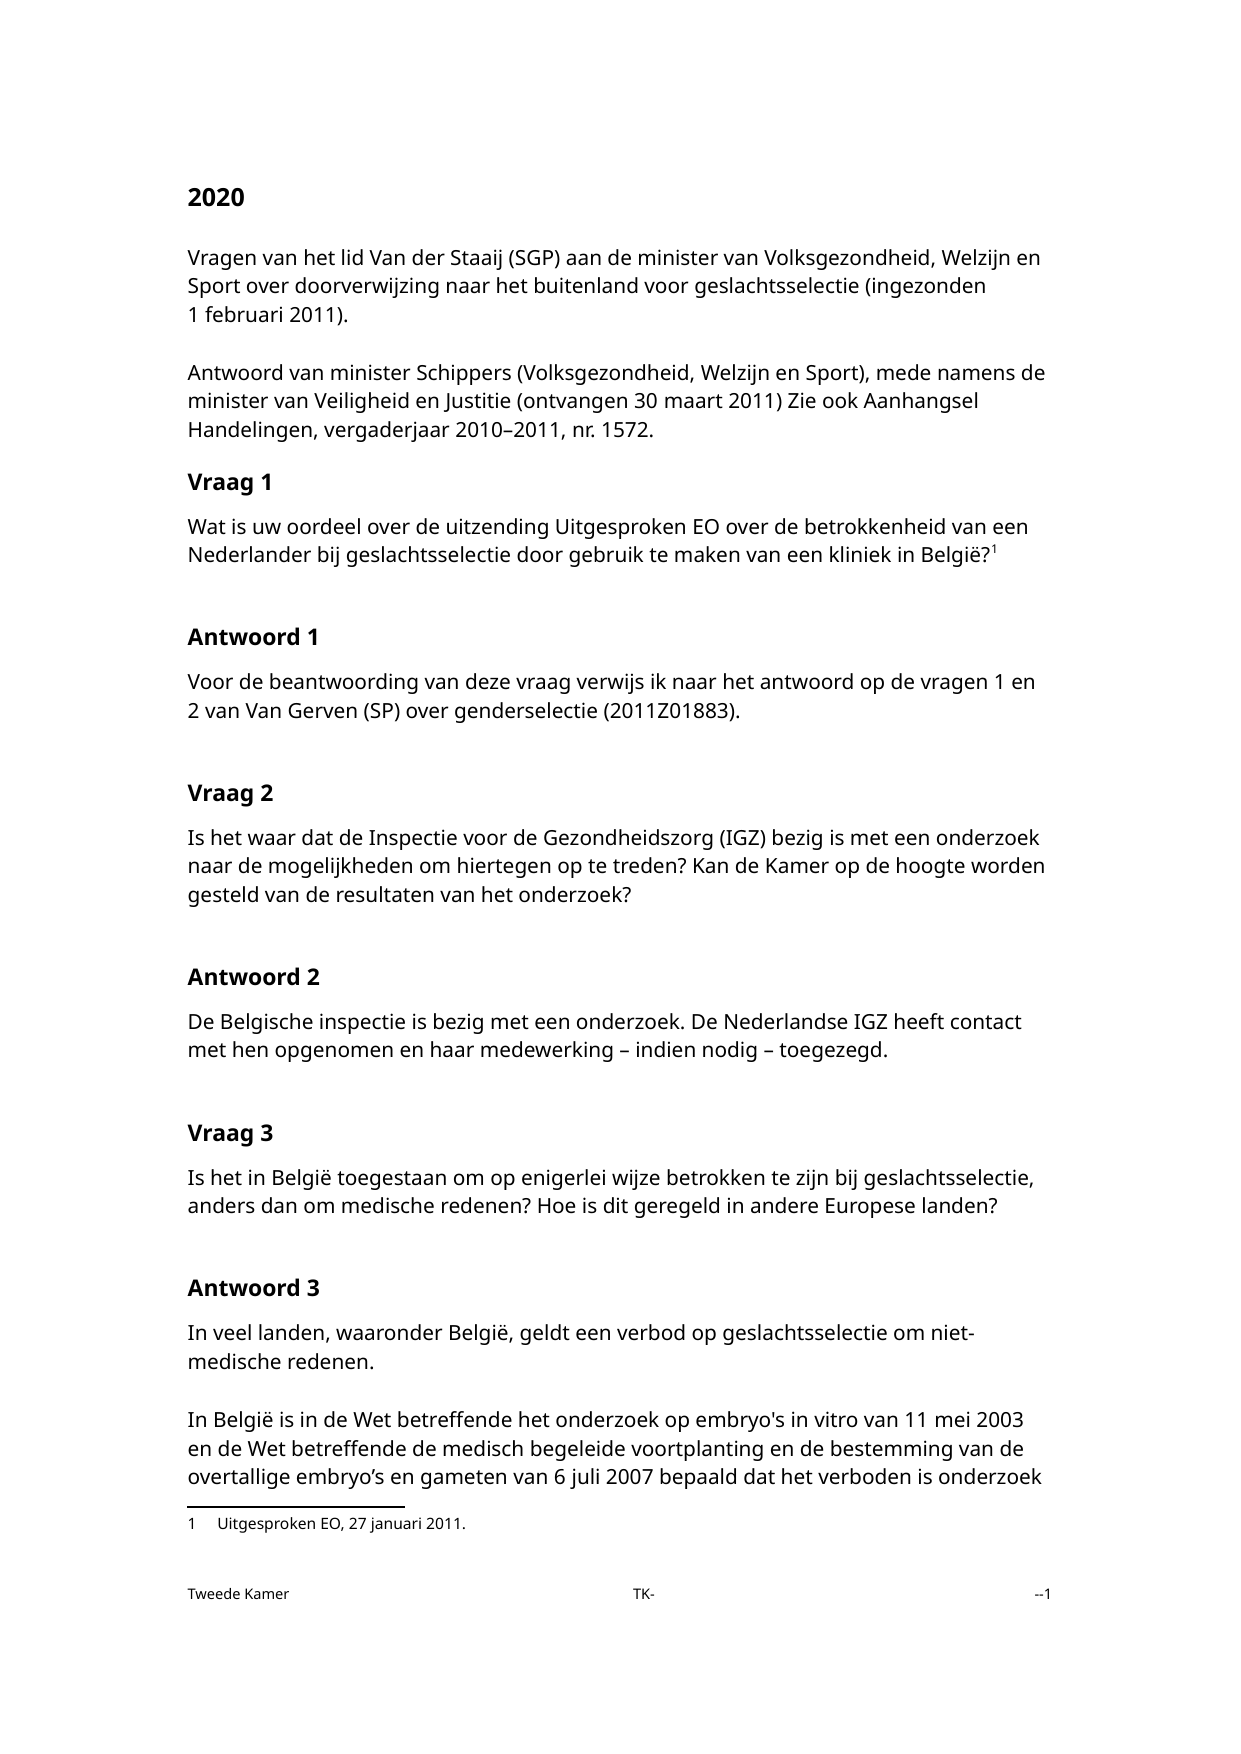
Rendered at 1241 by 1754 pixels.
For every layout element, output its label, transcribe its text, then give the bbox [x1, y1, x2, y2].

subtitle Antwoord 3 [187, 1272, 1053, 1303]
text Uitgesproken EO, 27 januari 2011. [187, 1506, 1053, 1534]
text Is het waar dat de Inspectie voor de Gezondheidszorg (IGZ) bezig is met een onderzoek naar de mogelijkheden om hiertegen op te treden? Kan de Kamer op de hoogte worden gesteld van de resultaten van het onderzoek? [187, 823, 1053, 908]
text Is het in België toegestaan om op enigerlei wijze betrokken te zijn bij geslachtsselectie, anders dan om medische redenen? Hoe is dit geregeld in andere Europese landen? [187, 1163, 1053, 1220]
text Vragen van het lid Van der Staaij (SGP) aan de minister van Volksgezondheid, Welzijn en Sport over doorverwijzing naar het buitenland voor geslachtsselectie (ingezonden 1 februari 2011). [187, 243, 1053, 328]
text In België is in de Wet betreffende het onderzoek op embryo's in vitro van 11 mei 2003 en de Wet betreffende de medisch begeleide voortplanting en de bestemming van de overtallige embryo’s en gameten van 6 juli 2007 bepaald dat het verboden is onderzoek [187, 1405, 1053, 1491]
text De Belgische inspectie is bezig met een onderzoek. De Nederlandse IGZ heeft contact met hen opgenomen en haar medewerking – indien nodig – toegezegd. [187, 1007, 1053, 1064]
text Wat is uw oordeel over de uitzending Uitgesproken EO over de betrokkenheid van een Nederlander bij geslachtsselectie door gebruik te maken van een kliniek in België? [187, 512, 1053, 569]
text In veel landen, waaronder België, geldt een verbod op geslachtsselectie om niet-medische redenen. [187, 1318, 1053, 1375]
text Voor de beantwoording van deze vraag verwijs ik naar het antwoord op de vragen 1 en 2 van Van Gerven (SP) over genderselectie (2011Z01883). [187, 667, 1053, 724]
subtitle Vraag 3 [187, 1117, 1053, 1148]
text 2020 [187, 179, 1053, 213]
subtitle Antwoord 1 [187, 621, 1053, 652]
subtitle Antwoord 2 [187, 961, 1053, 992]
subtitle Vraag 1 [187, 466, 1053, 497]
subtitle Vraag 2 [187, 777, 1053, 808]
text Antwoord van minister Schippers (Volksgezondheid, Welzijn en Sport), mede namens de minister van Veiligheid en Justitie (ontvangen 30 maart 2011) Zie ook Aanhangsel Handelingen, vergaderjaar 2010–2011, nr. 1572. [187, 358, 1053, 443]
